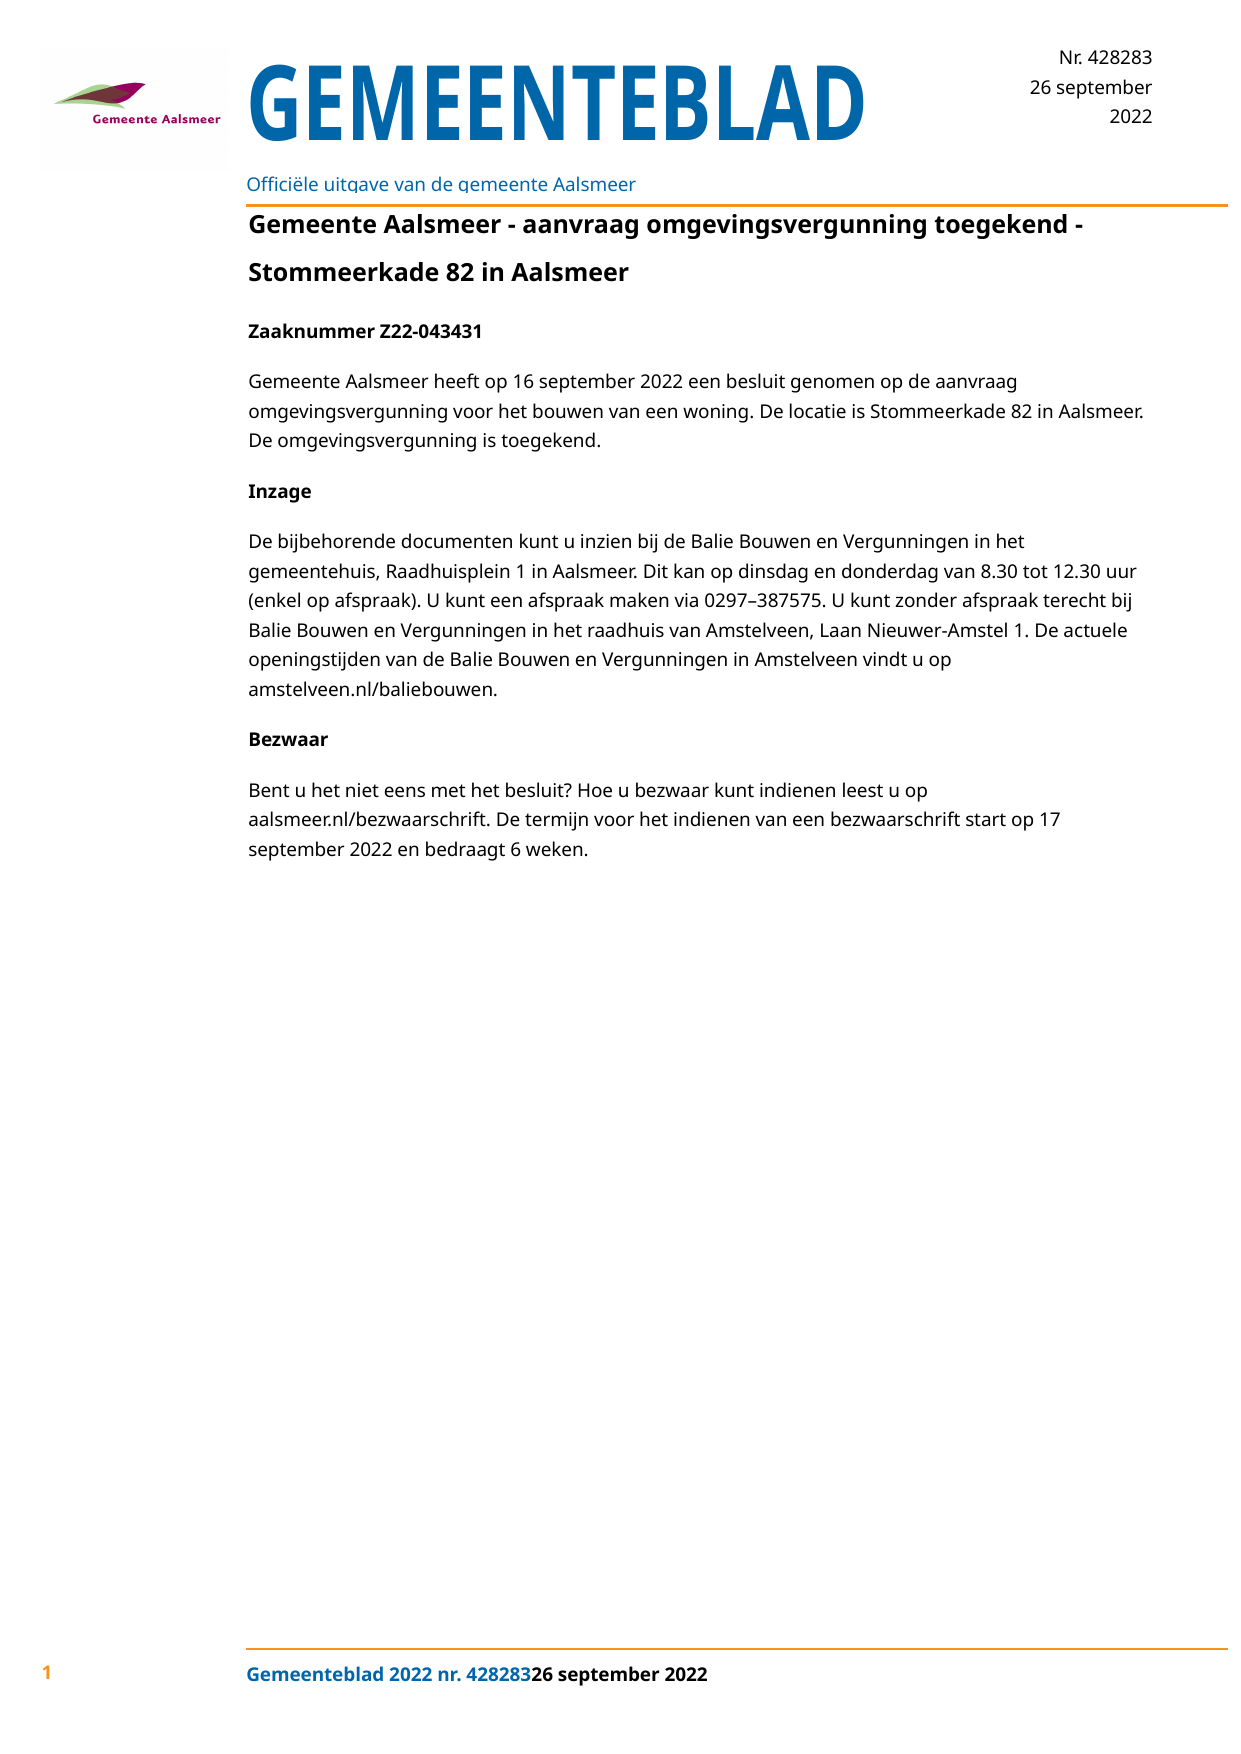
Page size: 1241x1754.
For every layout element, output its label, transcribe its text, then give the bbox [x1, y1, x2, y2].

picture [41, 47, 231, 172]
text Gemeente Aalsmeer heeft op 16 september 2022 een besluit genomen op de aanvraag omgevingsvergunning voor het bouwen van een woning. De locatie is Stommeerkade 82 in Aalsmeer. De omgevingsvergunning is toegekend. [248, 368, 1152, 453]
text Gemeente Aalsmeer - aanvraag omgevingsvergunning toegekend - Stommeerkade 82 in Aalsmeer [248, 207, 1152, 288]
text Bezwaar [248, 727, 1152, 752]
text Bent u het niet eens met het besluit? Hoe u bezwaar kunt indienen leest u op aalsmeer.nl/bezwaarschrift. De termijn voor het indienen van een bezwaarschrift start op 17 september 2022 en bedraagt 6 weken. [248, 777, 1152, 862]
text Inzage [248, 478, 1152, 504]
text De bijbehorende documenten kunt u inzien bij de Balie Bouwen en Vergunningen in het gemeentehuis, Raadhuisplein 1 in Aalsmeer. Dit kan op dinsdag en donderdag van 8.30 tot 12.30 uur (enkel op afspraak). U kunt een afspraak maken via 0297–387575. U kunt zonder afspraak terecht bij Balie Bouwen en Vergunningen in het raadhuis van Amstelveen, Laan Nieuwer-Amstel 1. De actuele openingstijden van de Balie Bouwen en Vergunningen in Amstelveen vindt u op amstelveen.nl/baliebouwen. [248, 528, 1152, 702]
text Zaaknummer Z22-043431 [248, 318, 1152, 344]
